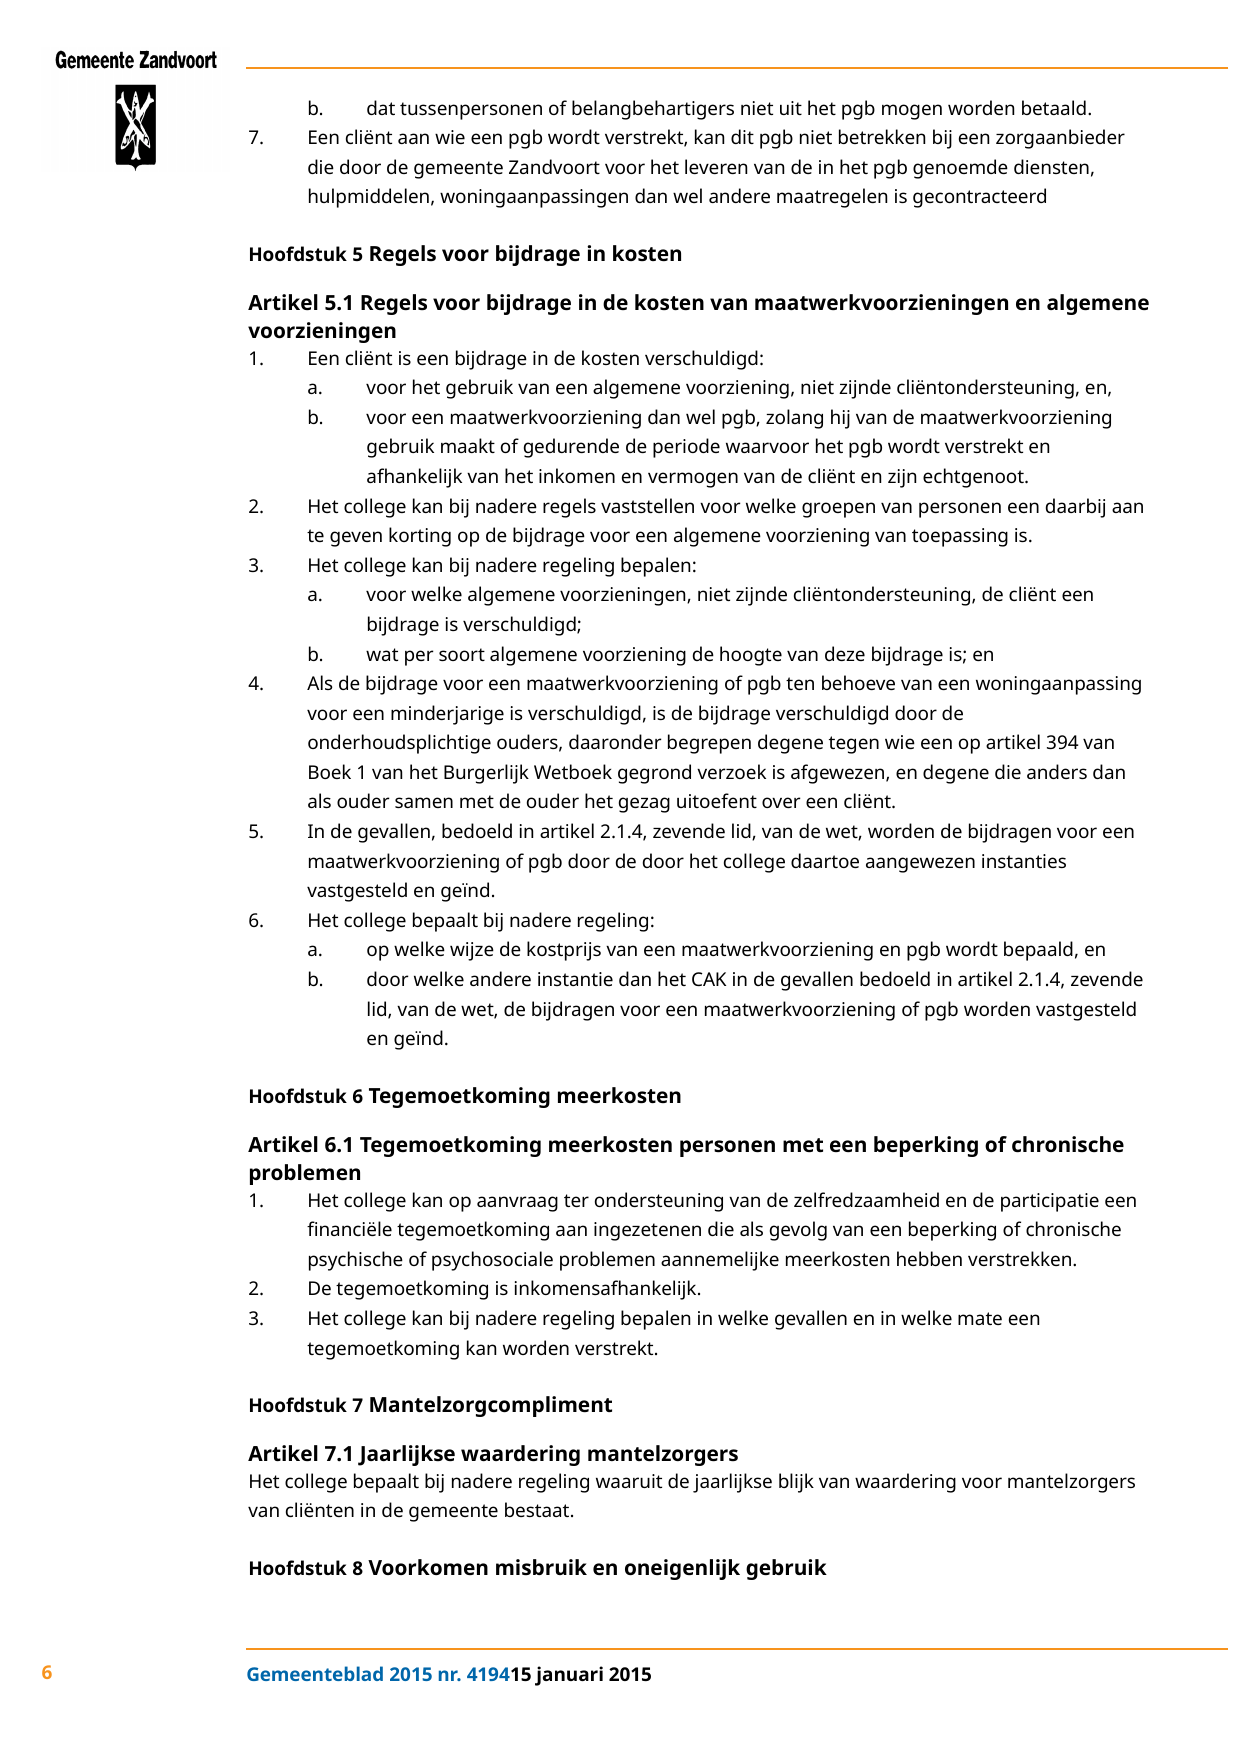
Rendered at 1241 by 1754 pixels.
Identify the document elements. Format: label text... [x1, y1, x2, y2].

list Als de bijdrage voor een maatwerkvoorziening of pgb ten behoeve van een woningaanpassing voor een minderjarige is verschuldigd, is de bijdrage verschuldigd door de onderhoudsplichtige ouders, daaronder begrepen degene tegen wie een op artikel 394 van Boek 1 van het Burgerlijk Wetboek gegrond verzoek is afgewezen, en degene die anders dan als ouder samen met de ouder het gezag uitoefent over een cliënt. [248, 670, 1152, 814]
text Hoofdstuk 5 Regels voor bijdrage in kosten [248, 239, 1152, 267]
list Het college kan op aanvraag ter ondersteuning van de zelfredzaamheid en de participatie een financiële tegemoetkoming aan ingezetenen die als gevolg van een beperking of chronische psychische of psychosociale problemen aannemelijke meerkosten hebben verstrekken. [248, 1187, 1152, 1272]
list Het college bepaalt bij nadere regeling: [248, 907, 1152, 933]
list op welke wijze de kostprijs van een maatwerkvoorziening en pgb wordt bepaald, en [307, 937, 1152, 962]
list door welke andere instantie dan het CAK in de gevallen bedoeld in artikel 2.1.4, zevende lid, van de wet, de bijdragen voor een maatwerkvoorziening of pgb worden vastgesteld en geïnd. [307, 966, 1152, 1051]
picture [41, 47, 231, 172]
list Een cliënt is een bijdrage in de kosten verschuldigd: [248, 345, 1152, 371]
text Artikel 5.1 Regels voor bijdrage in de kosten van maatwerkvoorzieningen en algemene voorzieningen [248, 288, 1152, 345]
list Het college kan bij nadere regels vaststellen voor welke groepen van personen een daarbij aan te geven korting op de bijdrage voor een algemene voorziening van toepassing is. [248, 493, 1152, 548]
text Artikel 7.1 Jaarlijkse waardering mantelzorgers [248, 1439, 1152, 1468]
text Hoofdstuk 8 Voorkomen misbruik en oneigenlijk gebruik [248, 1553, 1152, 1581]
list Het college kan bij nadere regeling bepalen: [248, 552, 1152, 578]
text Hoofdstuk 7 Mantelzorgcompliment [248, 1390, 1152, 1418]
text Artikel 6.1 Tegemoetkoming meerkosten personen met een beperking of chronische problemen [248, 1130, 1152, 1187]
list voor een maatwerkvoorziening dan wel pgb, zolang hij van de maatwerkvoorziening gebruik maakt of gedurende de periode waarvoor het pgb wordt verstrekt en afhankelijk van het inkomen en vermogen van de cliënt en zijn echtgenoot. [307, 404, 1152, 489]
list Het college kan bij nadere regeling bepalen in welke gevallen en in welke mate een tegemoetkoming kan worden verstrekt. [248, 1305, 1152, 1361]
text Het college bepaalt bij nadere regeling waaruit de jaarlijkse blijk van waardering voor mantelzorgers van cliënten in de gemeente bestaat. [248, 1468, 1152, 1523]
list Een cliënt aan wie een pgb wordt verstrekt, kan dit pgb niet betrekken bij een zorgaanbieder die door de gemeente Zandvoort voor het leveren van de in het pgb genoemde diensten, hulpmiddelen, woningaanpassingen dan wel andere maatregelen is gecontracteerd [248, 124, 1152, 209]
list In de gevallen, bedoeld in artikel 2.1.4, zevende lid, van de wet, worden de bijdragen voor een maatwerkvoorziening of pgb door de door het college daartoe aangewezen instanties vastgesteld en geïnd. [248, 818, 1152, 903]
text Hoofdstuk 6 Tegemoetkoming meerkosten [248, 1081, 1152, 1109]
list wat per soort algemene voorziening de hoogte van deze bijdrage is; en [307, 641, 1152, 667]
list voor het gebruik van een algemene voorziening, niet zijnde cliëntondersteuning, en, [307, 374, 1152, 400]
list De tegemoetkoming is inkomensafhankelijk. [248, 1276, 1152, 1301]
list voor welke algemene voorzieningen, niet zijnde cliëntondersteuning, de cliënt een bijdrage is verschuldigd; [307, 582, 1152, 637]
list dat tussenpersonen of belangbehartigers niet uit het pgb mogen worden betaald. [307, 95, 1152, 121]
